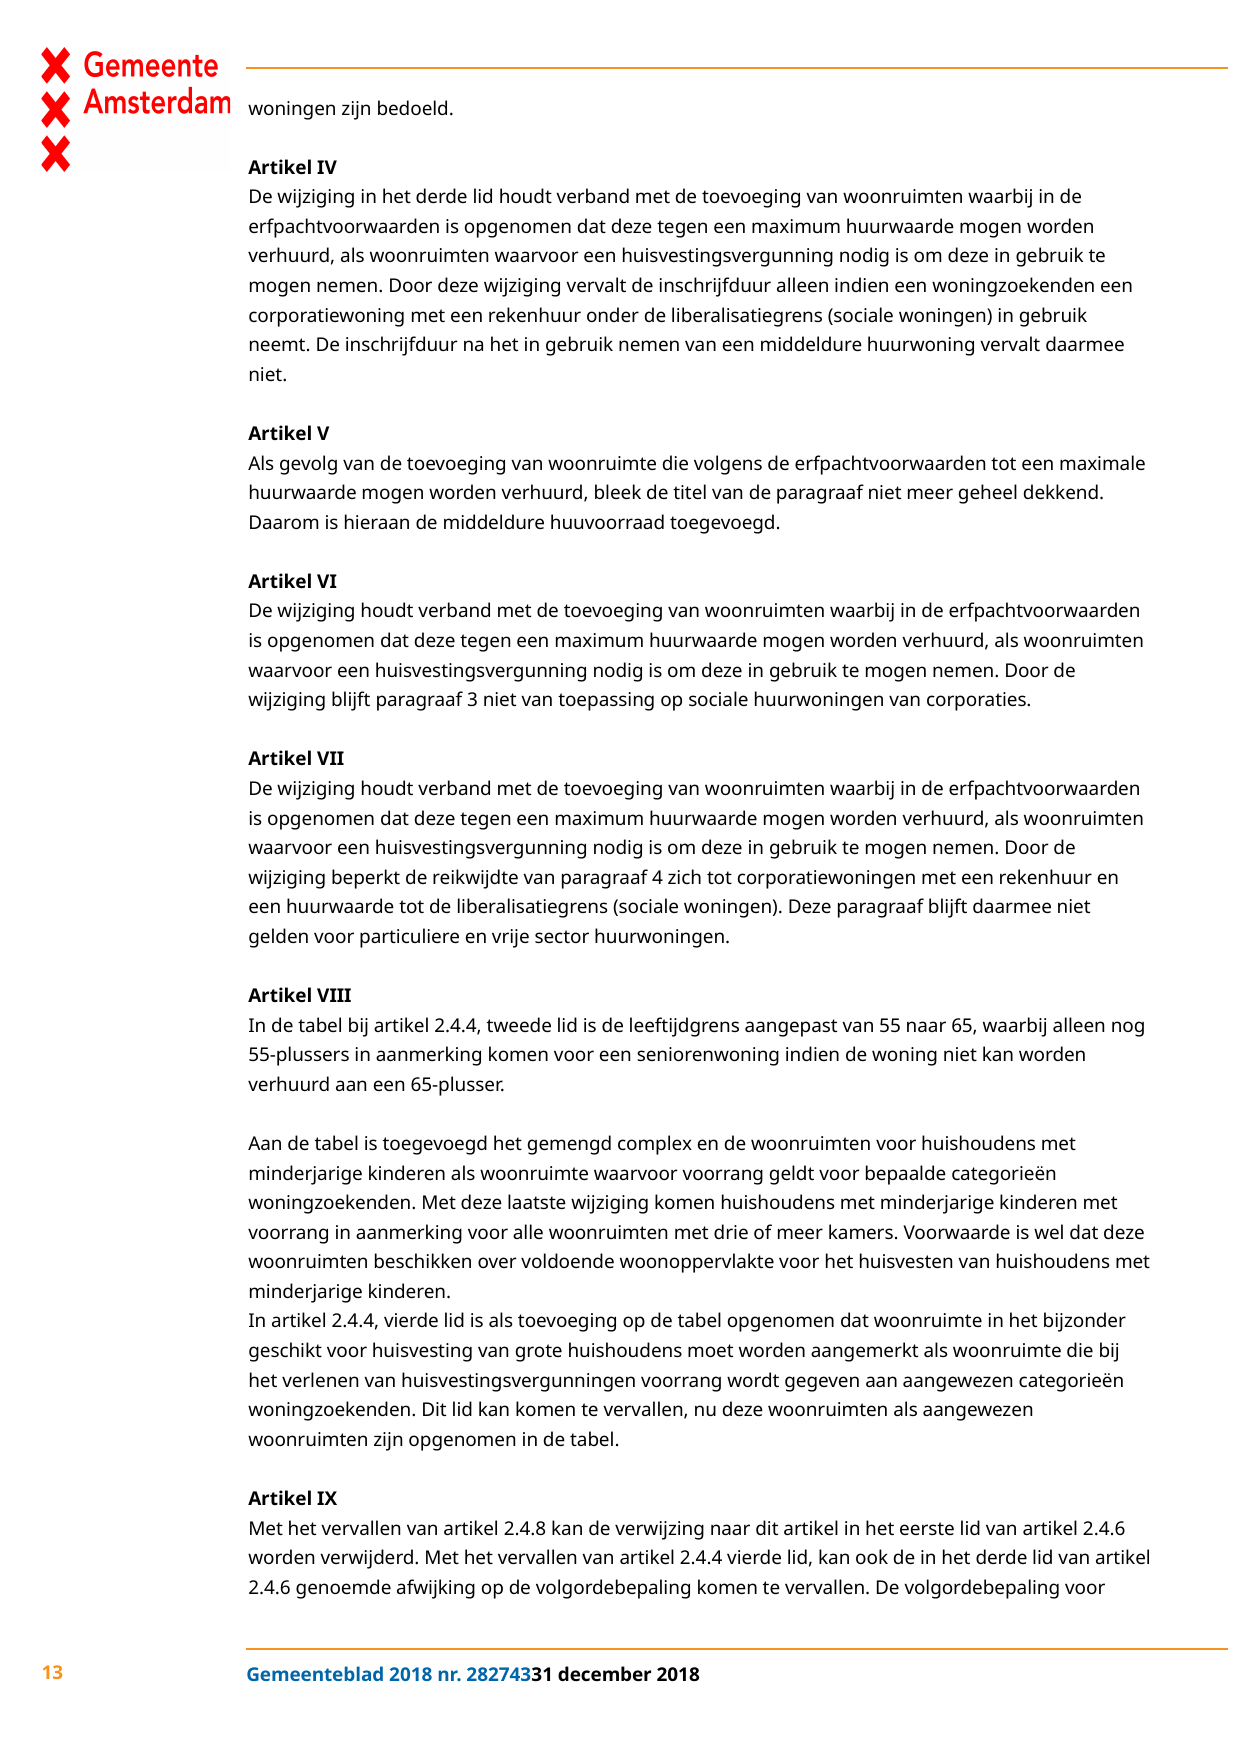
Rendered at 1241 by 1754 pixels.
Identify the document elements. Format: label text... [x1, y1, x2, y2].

picture [41, 47, 231, 172]
text Als gevolg van de toevoeging van woonruimte die volgens de erfpachtvoorwaarden tot een maximale huurwaarde mogen worden verhuurd, bleek de titel van de paragraaf niet meer geheel dekkend. Daarom is hieraan de middeldure huuvoorraad toegevoegd. [248, 450, 1152, 535]
text Aan de tabel is toegevoegd het gemengd complex en de woonruimten voor huishoudens met minderjarige kinderen als woonruimte waarvoor voorrang geldt voor bepaalde categorieën woningzoekenden. Met deze laatste wijziging komen huishoudens met minderjarige kinderen met voorrang in aanmerking voor alle woonruimten met drie of meer kamers. Voorwaarde is wel dat deze woonruimten beschikken over voldoende woonoppervlakte voor het huisvesten van huishoudens met minderjarige kinderen. [248, 1130, 1152, 1304]
text Met het vervallen van artikel 2.4.8 kan de verwijzing naar dit artikel in het eerste lid van artikel 2.4.6 worden verwijderd. Met het vervallen van artikel 2.4.4 vierde lid, kan ook de in het derde lid van artikel 2.4.6 genoemde afwijking op de volgordebepaling komen te vervallen. De volgordebepaling voor [248, 1515, 1152, 1600]
text Artikel IV [248, 154, 1152, 180]
text Artikel IX [248, 1485, 1152, 1511]
text De wijziging houdt verband met de toevoeging van woonruimten waarbij in de erfpachtvoorwaarden is opgenomen dat deze tegen een maximum huurwaarde mogen worden verhuurd, als woonruimten waarvoor een huisvestingsvergunning nodig is om deze in gebruik te mogen nemen. Door de wijziging blijft paragraaf 3 niet van toepassing op sociale huurwoningen van corporaties. [248, 598, 1152, 712]
text Artikel V [248, 420, 1152, 446]
text woningen zijn bedoeld. [248, 95, 1152, 121]
text In artikel 2.4.4, vierde lid is als toevoeging op de tabel opgenomen dat woonruimte in het bijzonder geschikt voor huisvesting van grote huishoudens moet worden aangemerkt als woonruimte die bij het verlenen van huisvestingsvergunningen voorrang wordt gegeven aan aangewezen categorieën woningzoekenden. Dit lid kan komen te vervallen, nu deze woonruimten als aangewezen woonruimten zijn opgenomen in de tabel. [248, 1308, 1152, 1452]
text De wijziging in het derde lid houdt verband met de toevoeging van woonruimten waarbij in de erfpachtvoorwaarden is opgenomen dat deze tegen een maximum huurwaarde mogen worden verhuurd, als woonruimten waarvoor een huisvestingsvergunning nodig is om deze in gebruik te mogen nemen. Door deze wijziging vervalt de inschrijfduur alleen indien een woningzoekenden een corporatiewoning met een rekenhuur onder de liberalisatiegrens (sociale woningen) in gebruik neemt. De inschrijfduur na het in gebruik nemen van een middeldure huurwoning vervalt daarmee niet. [248, 183, 1152, 387]
text De wijziging houdt verband met de toevoeging van woonruimten waarbij in de erfpachtvoorwaarden is opgenomen dat deze tegen een maximum huurwaarde mogen worden verhuurd, als woonruimten waarvoor een huisvestingsvergunning nodig is om deze in gebruik te mogen nemen. Door de wijziging beperkt de reikwijdte van paragraaf 4 zich tot corporatiewoningen met een rekenhuur en een huurwaarde tot de liberalisatiegrens (sociale woningen). Deze paragraaf blijft daarmee niet gelden voor particuliere en vrije sector huurwoningen. [248, 775, 1152, 949]
text In de tabel bij artikel 2.4.4, tweede lid is de leeftijdgrens aangepast van 55 naar 65, waarbij alleen nog 55-plussers in aanmerking komen voor een seniorenwoning indien de woning niet kan worden verhuurd aan een 65-plusser. [248, 1012, 1152, 1097]
text Artikel VII [248, 746, 1152, 771]
text Artikel VIII [248, 982, 1152, 1008]
text Artikel VI [248, 568, 1152, 594]
